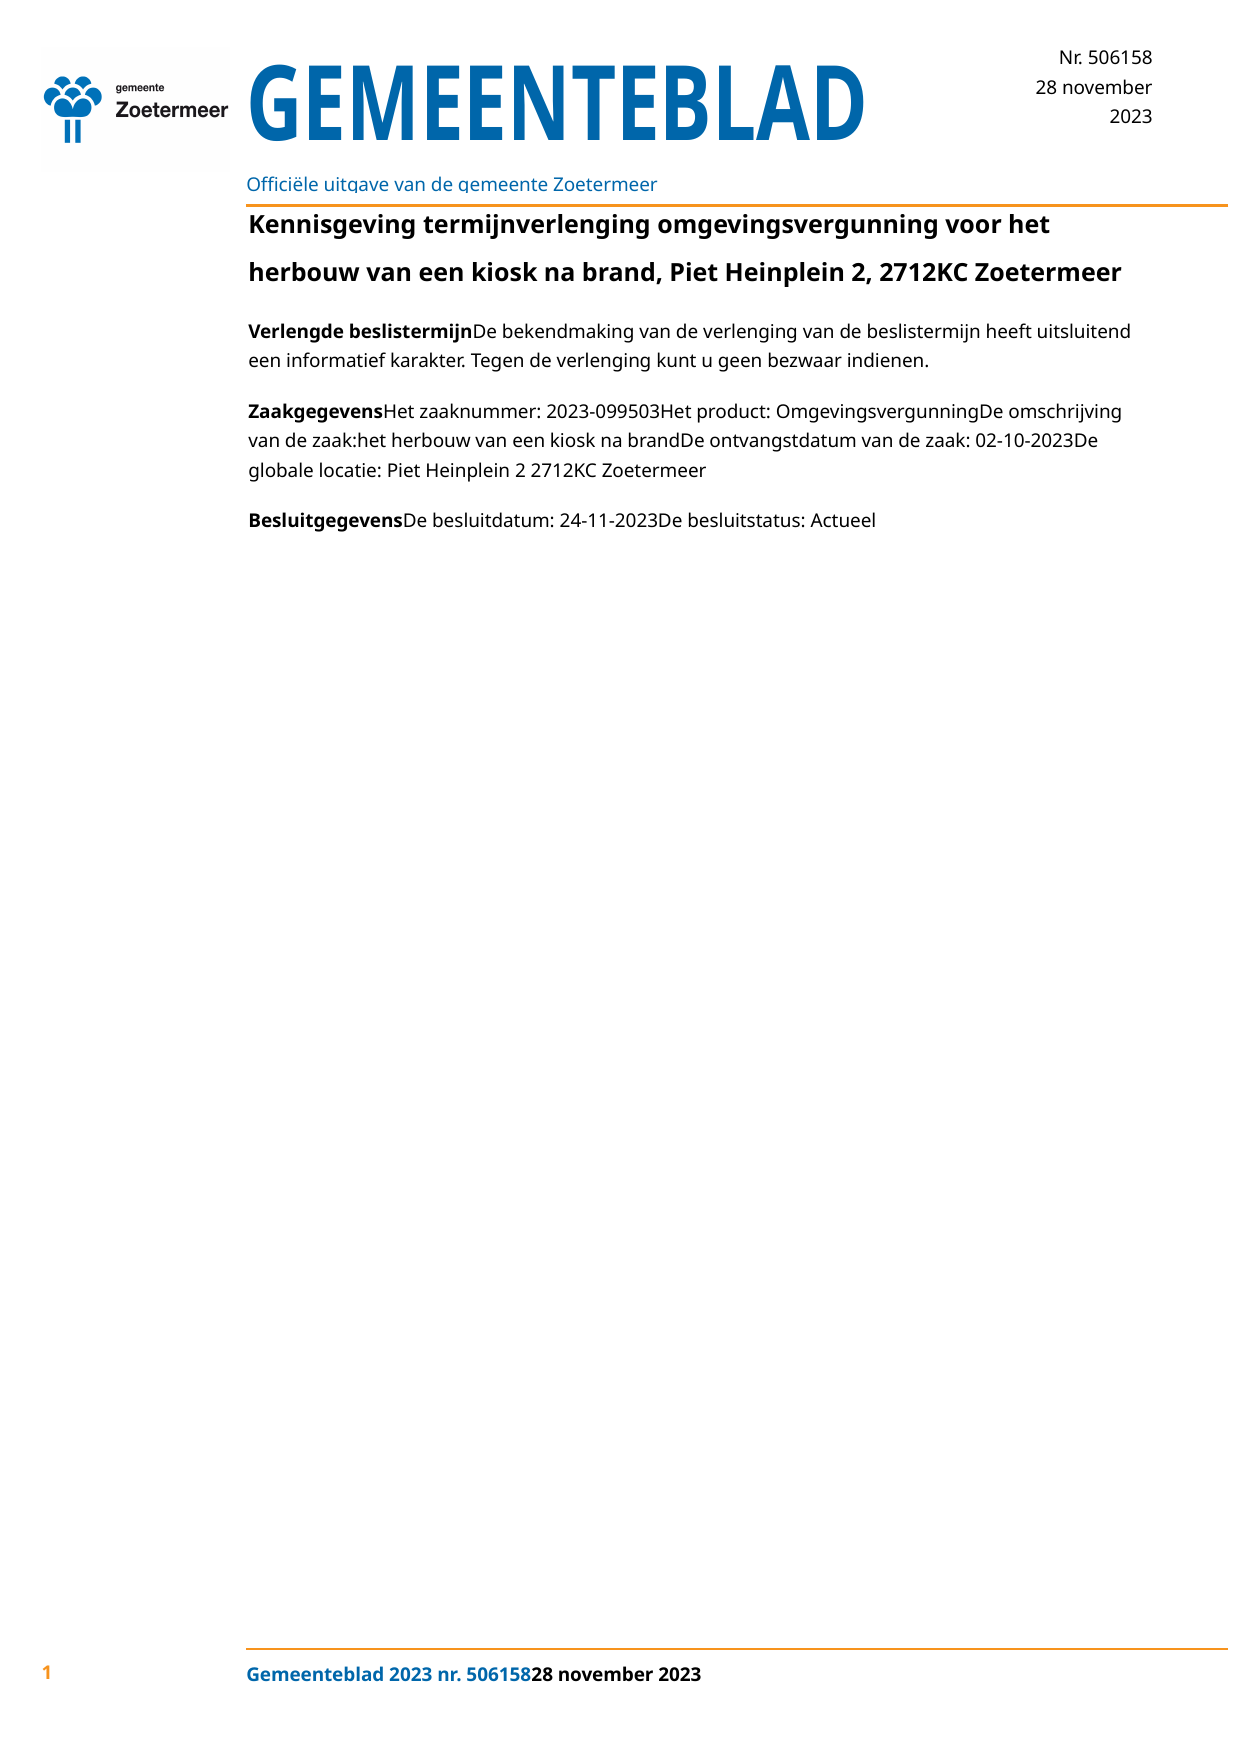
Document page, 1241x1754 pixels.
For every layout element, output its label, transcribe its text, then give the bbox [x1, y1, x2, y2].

text BesluitgegevensDe besluitdatum: 24-11-2023De besluitstatus: Actueel [248, 507, 1152, 533]
text Verlengde beslistermijnDe bekendmaking van de verlenging van de beslistermijn heeft uitsluitend een informatief karakter. Tegen de verlenging kunt u geen bezwaar indienen. [248, 318, 1152, 373]
text Kennisgeving termijnverlenging omgevingsvergunning voor het herbouw van een kiosk na brand, Piet Heinplein 2, 2712KC Zoetermeer [248, 207, 1152, 288]
picture [41, 47, 231, 172]
text ZaakgegevensHet zaaknummer: 2023-099503Het product: OmgevingsvergunningDe omschrijving van de zaak:het herbouw van een kiosk na brandDe ontvangstdatum van de zaak: 02-10-2023De globale locatie: Piet Heinplein 2 2712KC Zoetermeer [248, 398, 1152, 483]
